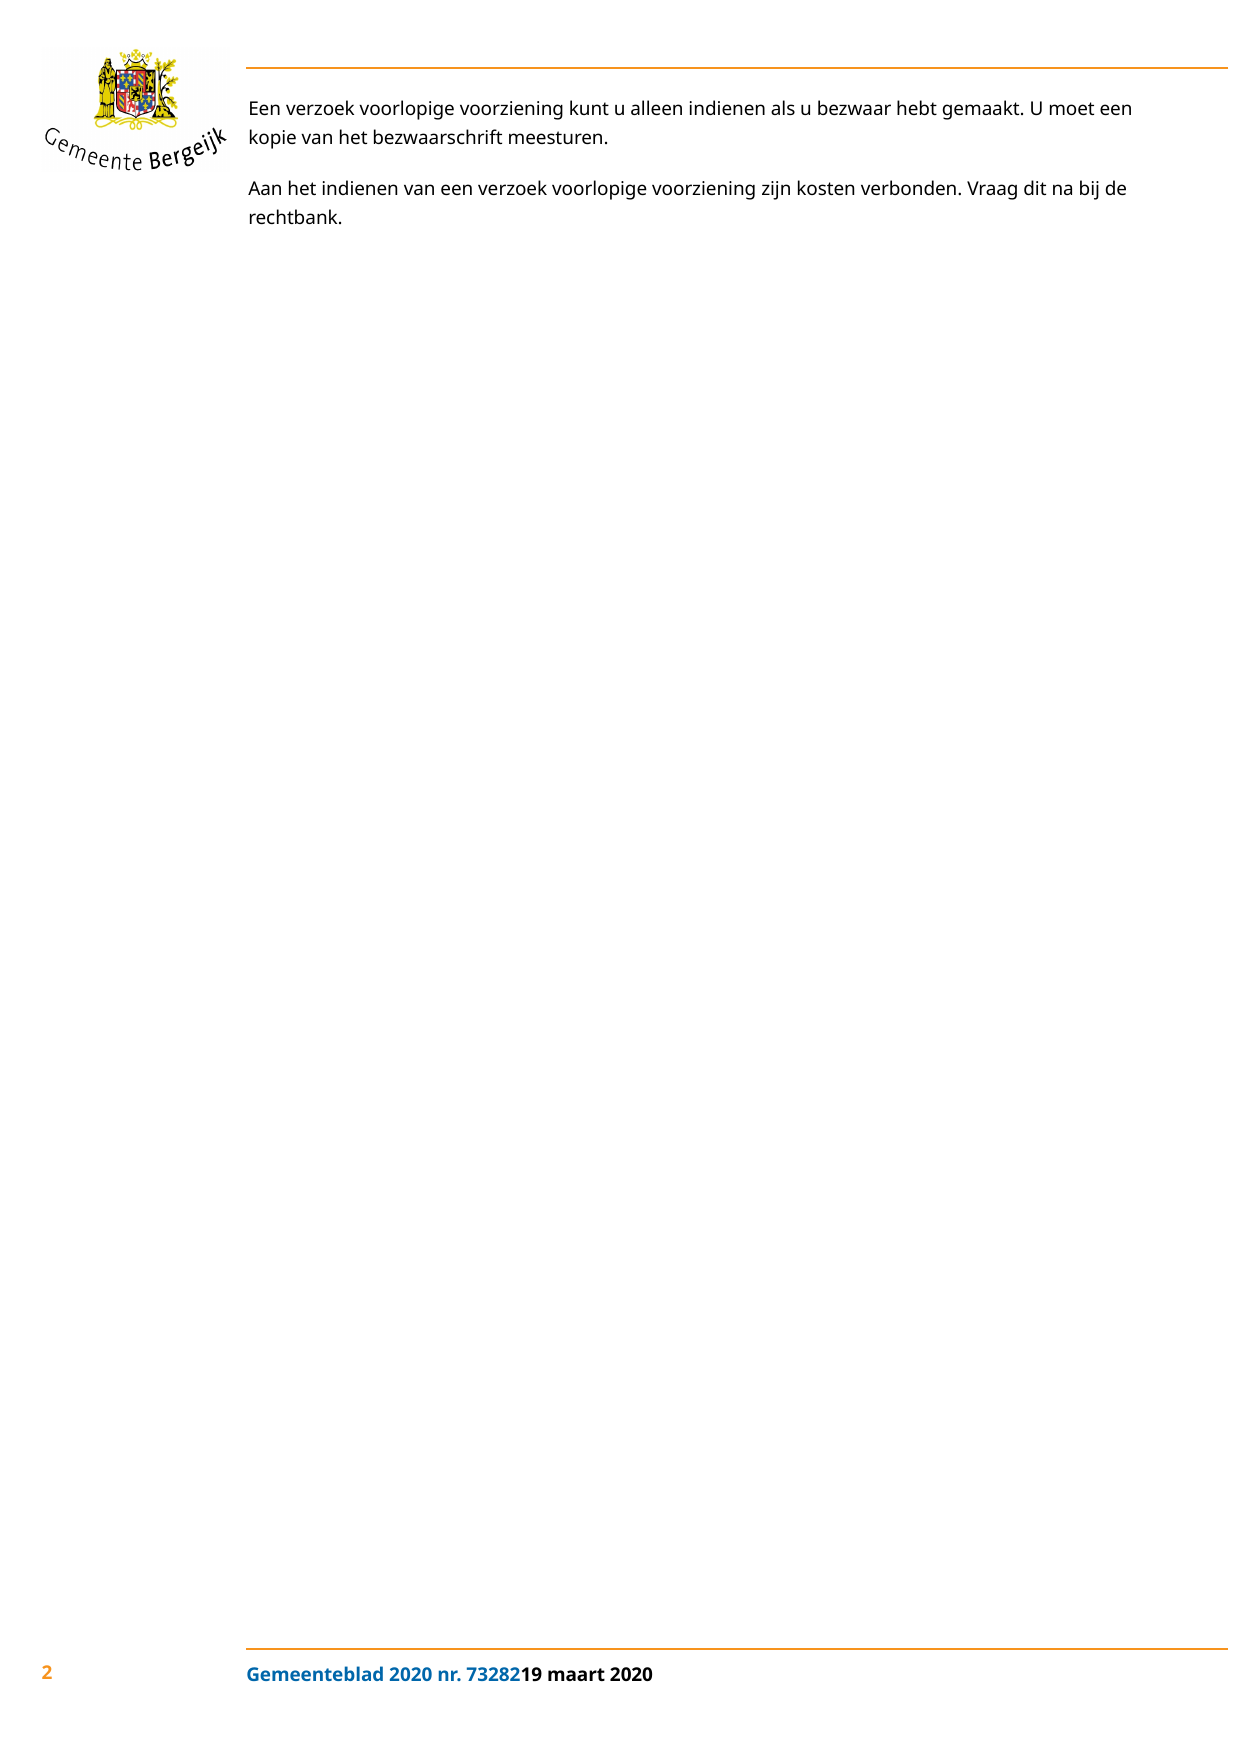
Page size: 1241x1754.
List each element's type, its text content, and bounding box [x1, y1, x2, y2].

text Een verzoek voorlopige voorziening kunt u alleen indienen als u bezwaar hebt gemaakt. U moet een kopie van het bezwaarschrift meesturen. [248, 95, 1152, 150]
picture [41, 47, 231, 172]
text Aan het indienen van een verzoek voorlopige voorziening zijn kosten verbonden. Vraag dit na bij de rechtbank. [248, 175, 1152, 230]
